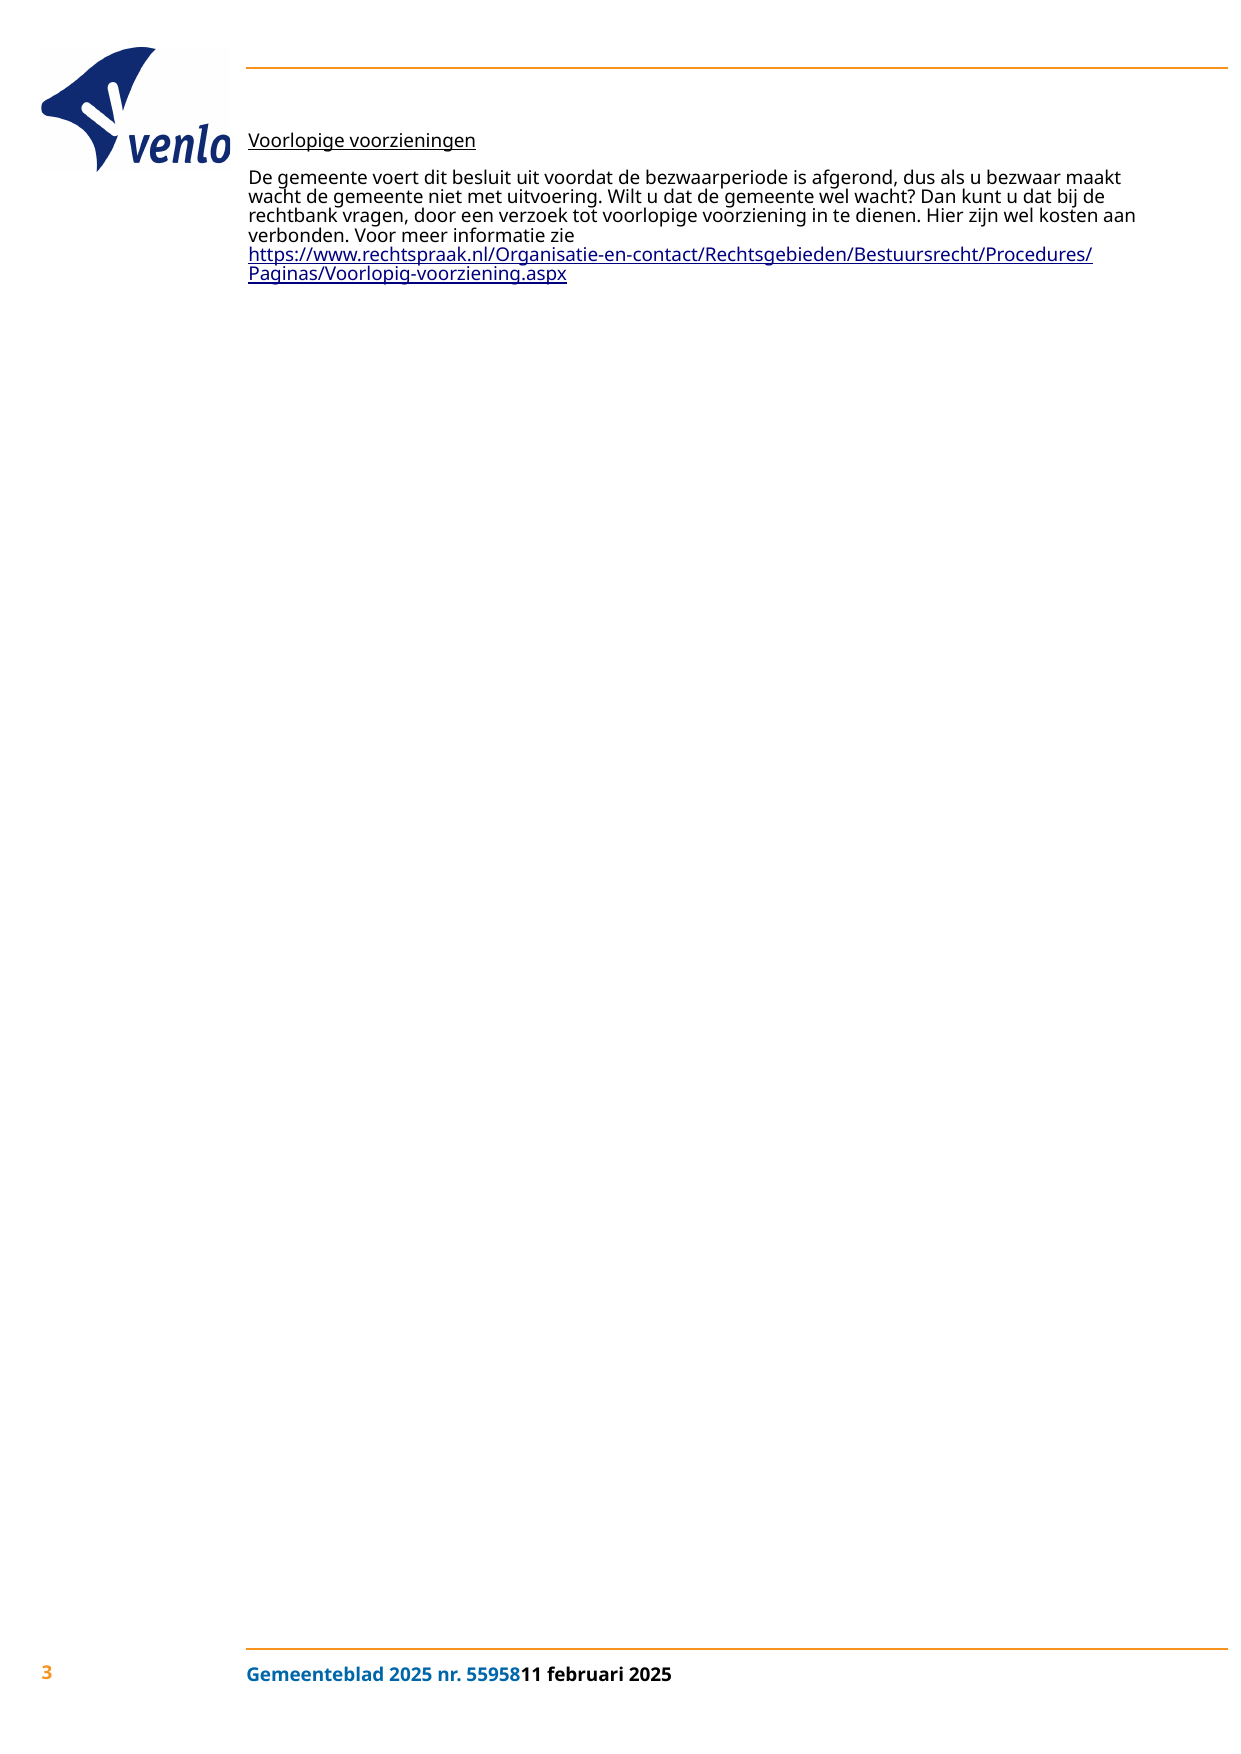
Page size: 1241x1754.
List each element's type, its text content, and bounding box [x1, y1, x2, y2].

text De gemeente voert dit besluit uit voordat de bezwaarperiode is afgerond, dus als u bezwaar maakt wacht de gemeente niet met uitvoering. Wilt u dat de gemeente wel wacht? Dan kunt u dat bij de rechtbank vragen, door een verzoek tot voorlopige voorziening in te dienen. Hier zijn wel kosten aan verbonden. Voor meer informatie zie https://www.rechtspraak.nl/Organisatie-en-contact/Rechtsgebieden/Bestuursrecht/Procedures/Paginas/Voorlopig-voorziening.aspx [248, 169, 1152, 284]
picture [41, 47, 231, 172]
text Voorlopige voorzieningen [248, 132, 1152, 151]
